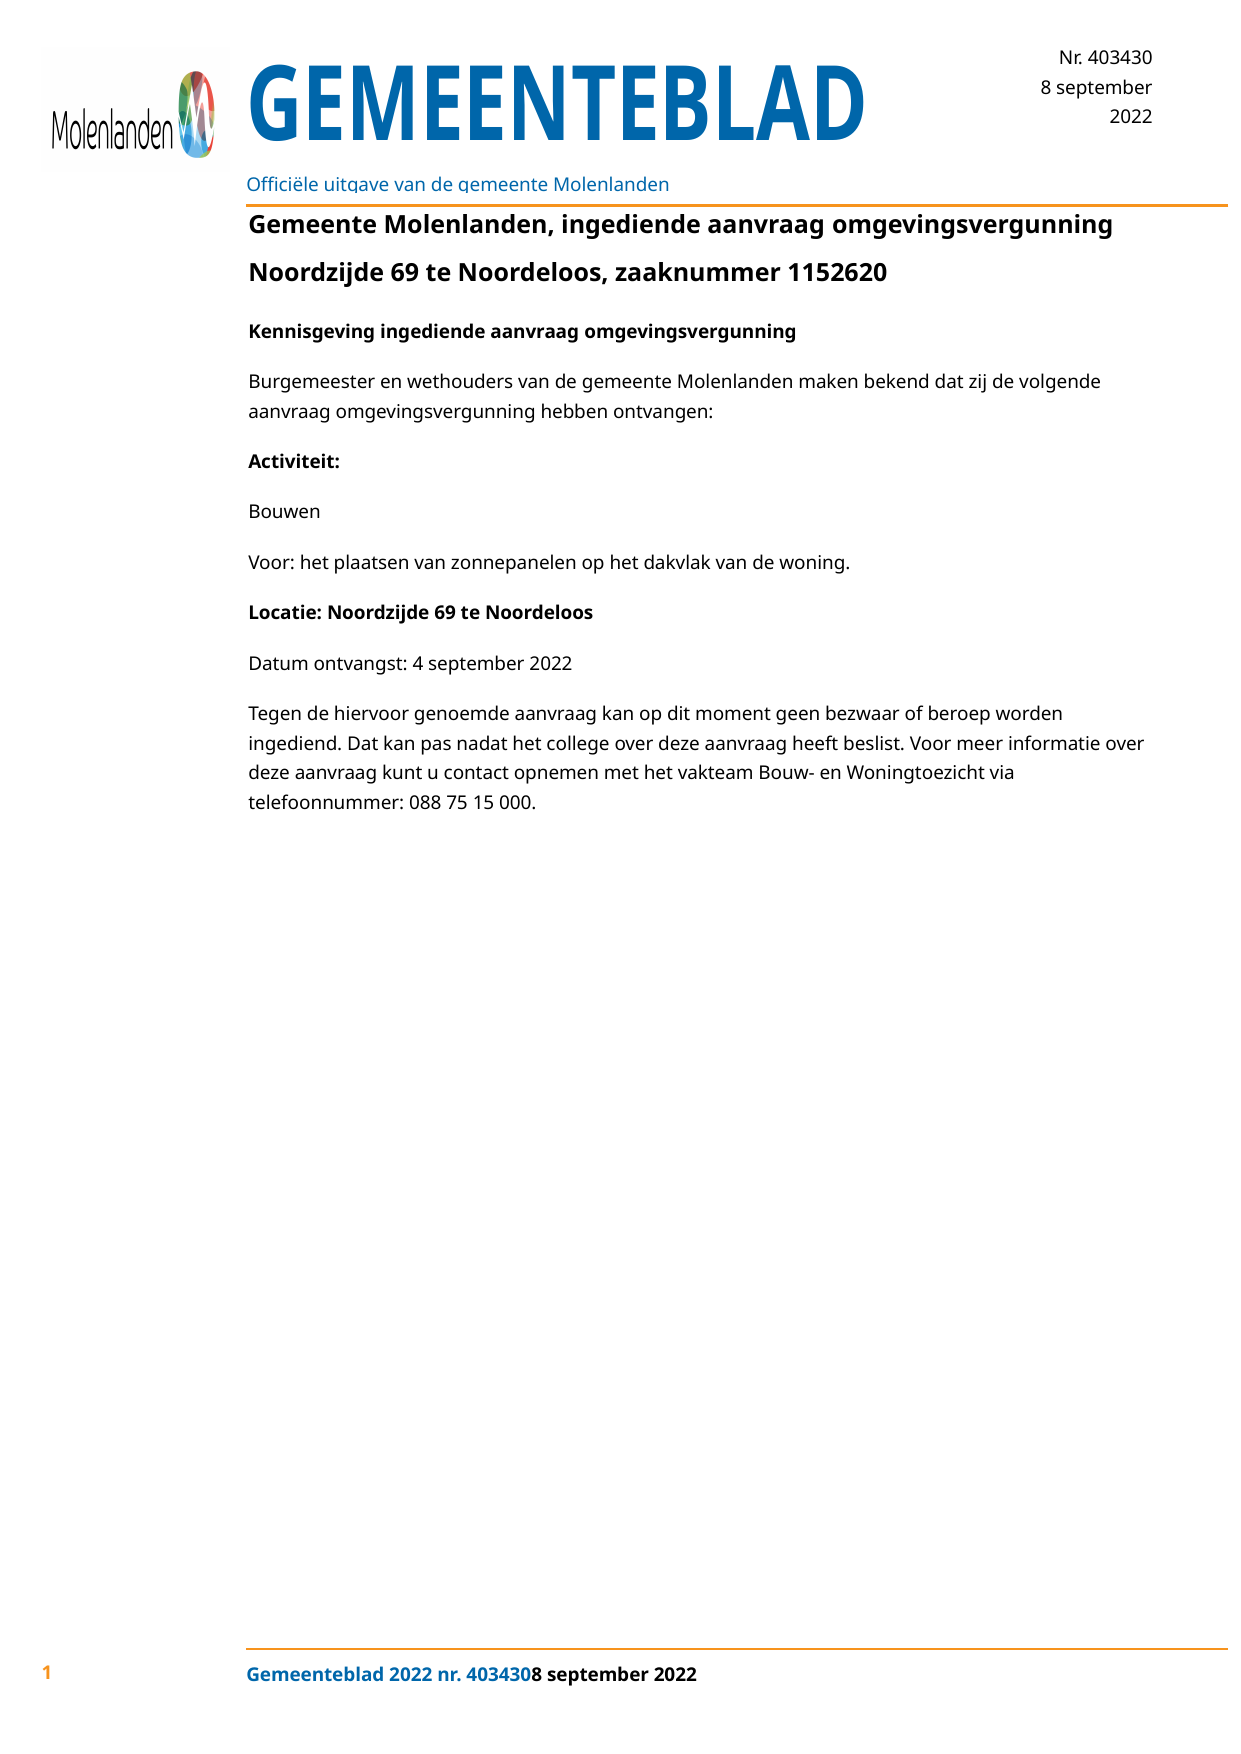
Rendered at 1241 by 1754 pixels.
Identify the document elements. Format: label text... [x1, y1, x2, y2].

text Burgemeester en wethouders van de gemeente Molenlanden maken bekend dat zij de volgende aanvraag omgevingsvergunning hebben ontvangen: [248, 368, 1152, 424]
text Voor: het plaatsen van zonnepanelen op het dakvlak van de woning. [248, 549, 1152, 575]
text Gemeente Molenlanden, ingediende aanvraag omgevingsvergunning Noordzijde 69 te Noordeloos, zaaknummer 1152620 [248, 207, 1152, 288]
text Datum ontvangst: 4 september 2022 [248, 650, 1152, 676]
text Activiteit: [248, 448, 1152, 474]
text Locatie: Noordzijde 69 te Noordeloos [248, 599, 1152, 625]
text Kennisgeving ingediende aanvraag omgevingsvergunning [248, 318, 1152, 344]
picture [41, 47, 231, 172]
text Bouwen [248, 499, 1152, 524]
text Tegen de hiervoor genoemde aanvraag kan op dit moment geen bezwaar of beroep worden ingediend. Dat kan pas nadat het college over deze aanvraag heeft beslist. Voor meer informatie over deze aanvraag kunt u contact opnemen met het vakteam Bouw- en Woningtoezicht via telefoonnummer: 088 75 15 000. [248, 700, 1152, 815]
